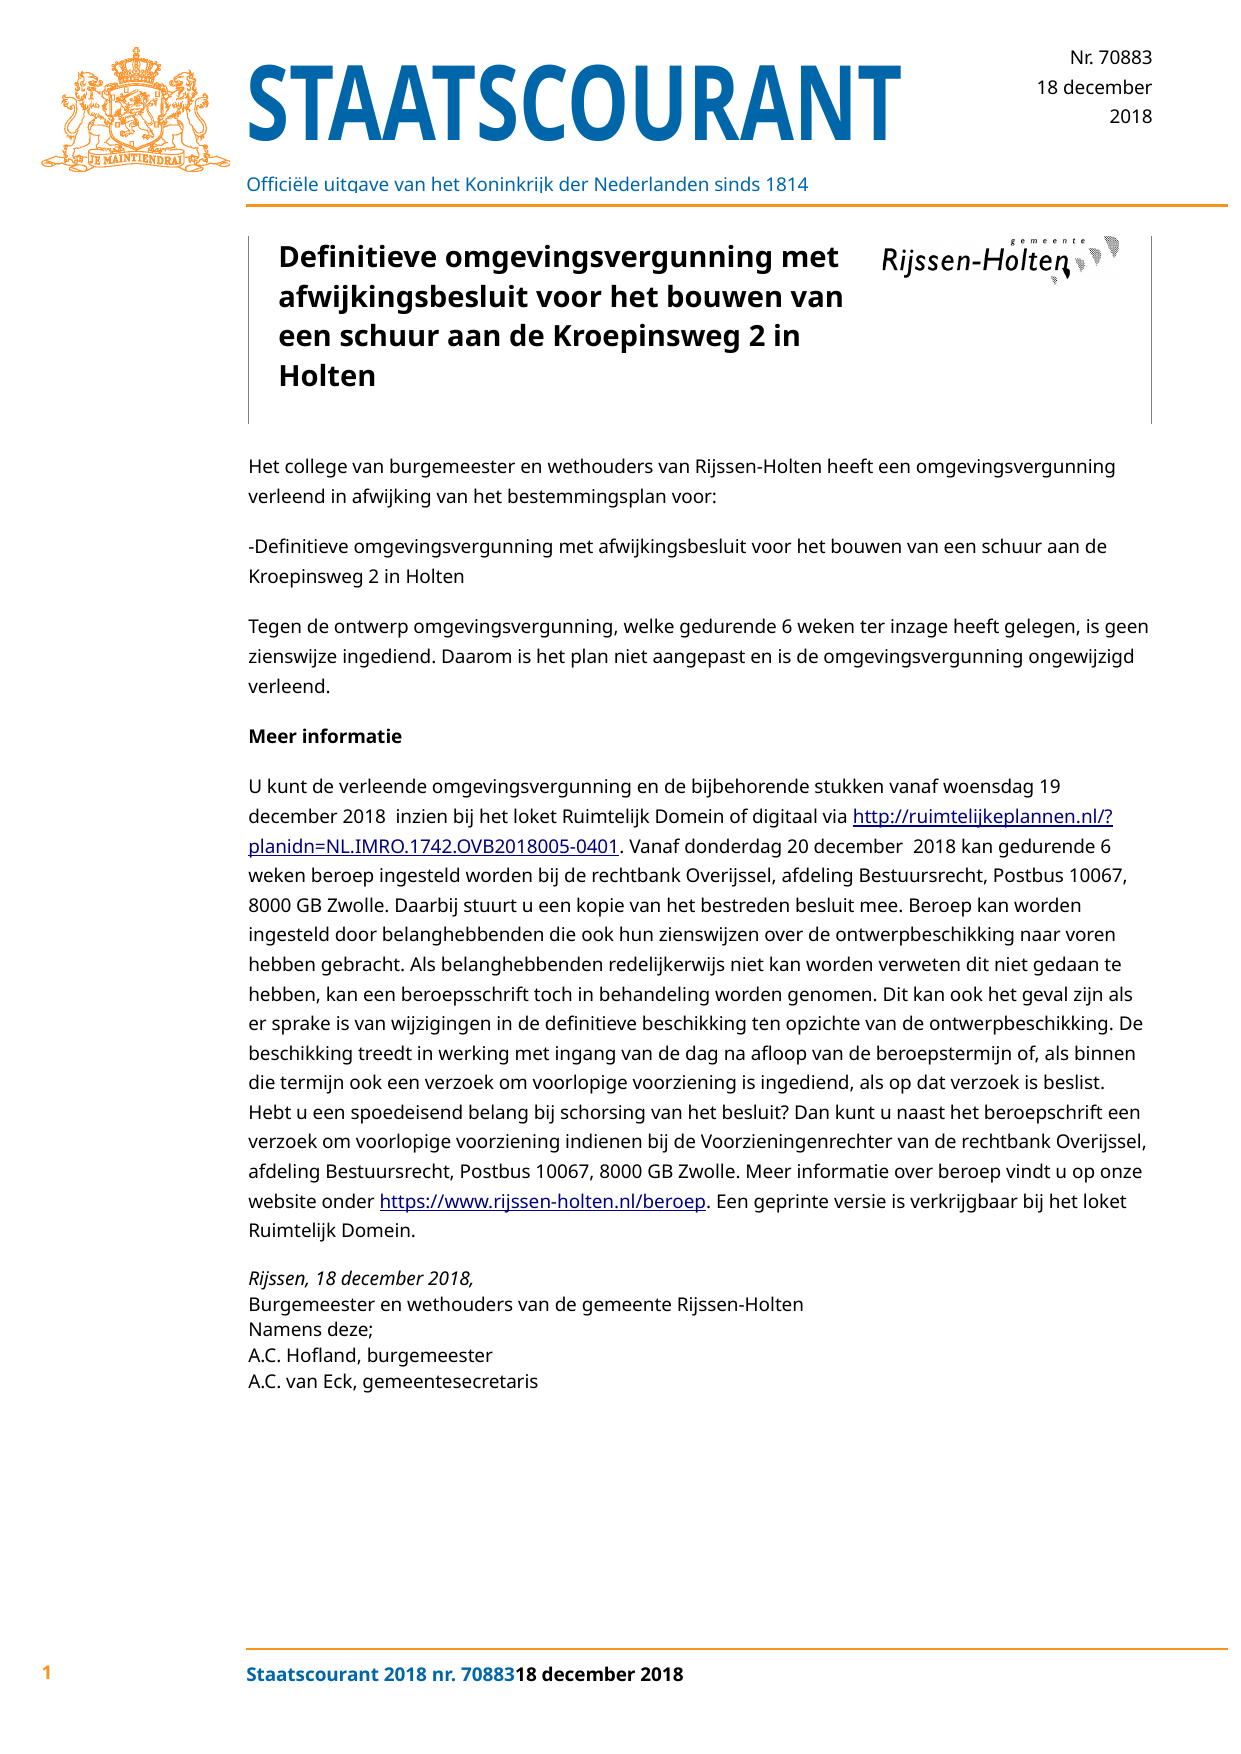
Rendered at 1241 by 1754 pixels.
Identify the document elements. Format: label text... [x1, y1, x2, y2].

table_header Definitieve omgevingsvergunning met afwijkingsbesluit voor het bouwen van een schuur aan de Kroepinsweg 2 in Holten [249, 236, 850, 424]
text A.C. van Eck, gemeentesecretaris [248, 1368, 1152, 1394]
text Rijssen, 18 december 2018, [248, 1265, 1152, 1291]
text Namens deze; [248, 1317, 1152, 1342]
text Tegen de ontwerp omgevingsvergunning, welke gedurende 6 weken ter inzage heeft gelegen, is geen zienswijze ingediend. Daarom is het plan niet aangepast en is de omgevingsvergunning ongewijzigd verleend. [248, 614, 1152, 698]
picture [882, 236, 1119, 285]
text U kunt de verleende omgevingsvergunning en de bijbehorende stukken vanaf woensdag 19 december 2018 inzien bij het loket Ruimtelijk Domein of digitaal via http://ruimtelijkeplannen.nl/?planidn=NL.IMRO.1742.OVB2018005-0401. Vanaf donderdag 20 december 2018 kan gedurende 6 weken beroep ingesteld worden bij de rechtbank Overijssel, afdeling Bestuursrecht, Postbus 10067, 8000 GB Zwolle. Daarbij stuurt u een kopie van het bestreden besluit mee. Beroep kan worden ingesteld door belanghebbenden die ook hun zienswijzen over de ontwerpbeschikking naar voren hebben gebracht. Als belanghebbenden redelijkerwijs niet kan worden verweten dit niet gedaan te hebben, kan een beroepsschrift toch in behandeling worden genomen. Dit kan ook het geval zijn als er sprake is van wijzigingen in de definitieve beschikking ten opzichte van de ontwerpbeschikking. De beschikking treedt in werking met ingang van de dag na afloop van de beroepstermijn of, als binnen die termijn ook een verzoek om voorlopige voorziening is ingediend, als op dat verzoek is beslist. Hebt u een spoedeisend belang bij schorsing van het besluit? Dan kunt u naast het beroepschrift een verzoek om voorlopige voorziening indienen bij de Voorzieningenrechter van de rechtbank Overijssel, afdeling Bestuursrecht, Postbus 10067, 8000 GB Zwolle. Meer informatie over beroep vindt u op onze website onder https://www.rijssen-holten.nl/beroep. Een geprinte versie is verkrijgbaar bij het loket Ruimtelijk Domein. [248, 774, 1152, 1243]
text Burgemeester en wethouders van de gemeente Rijssen-Holten [248, 1291, 1152, 1317]
text Het college van burgemeester en wethouders van Rijssen-Holten heeft een omgevingsvergunning verleend in afwijking van het bestemmingsplan voor: [248, 454, 1152, 509]
text A.C. Hofland, burgemeester [248, 1342, 1152, 1368]
text -Definitieve omgevingsvergunning met afwijkingsbesluit voor het bouwen van een schuur aan de Kroepinsweg 2 in Holten [248, 534, 1152, 589]
picture [41, 47, 231, 172]
table_header [850, 236, 1151, 424]
text Meer informatie [248, 723, 1152, 749]
